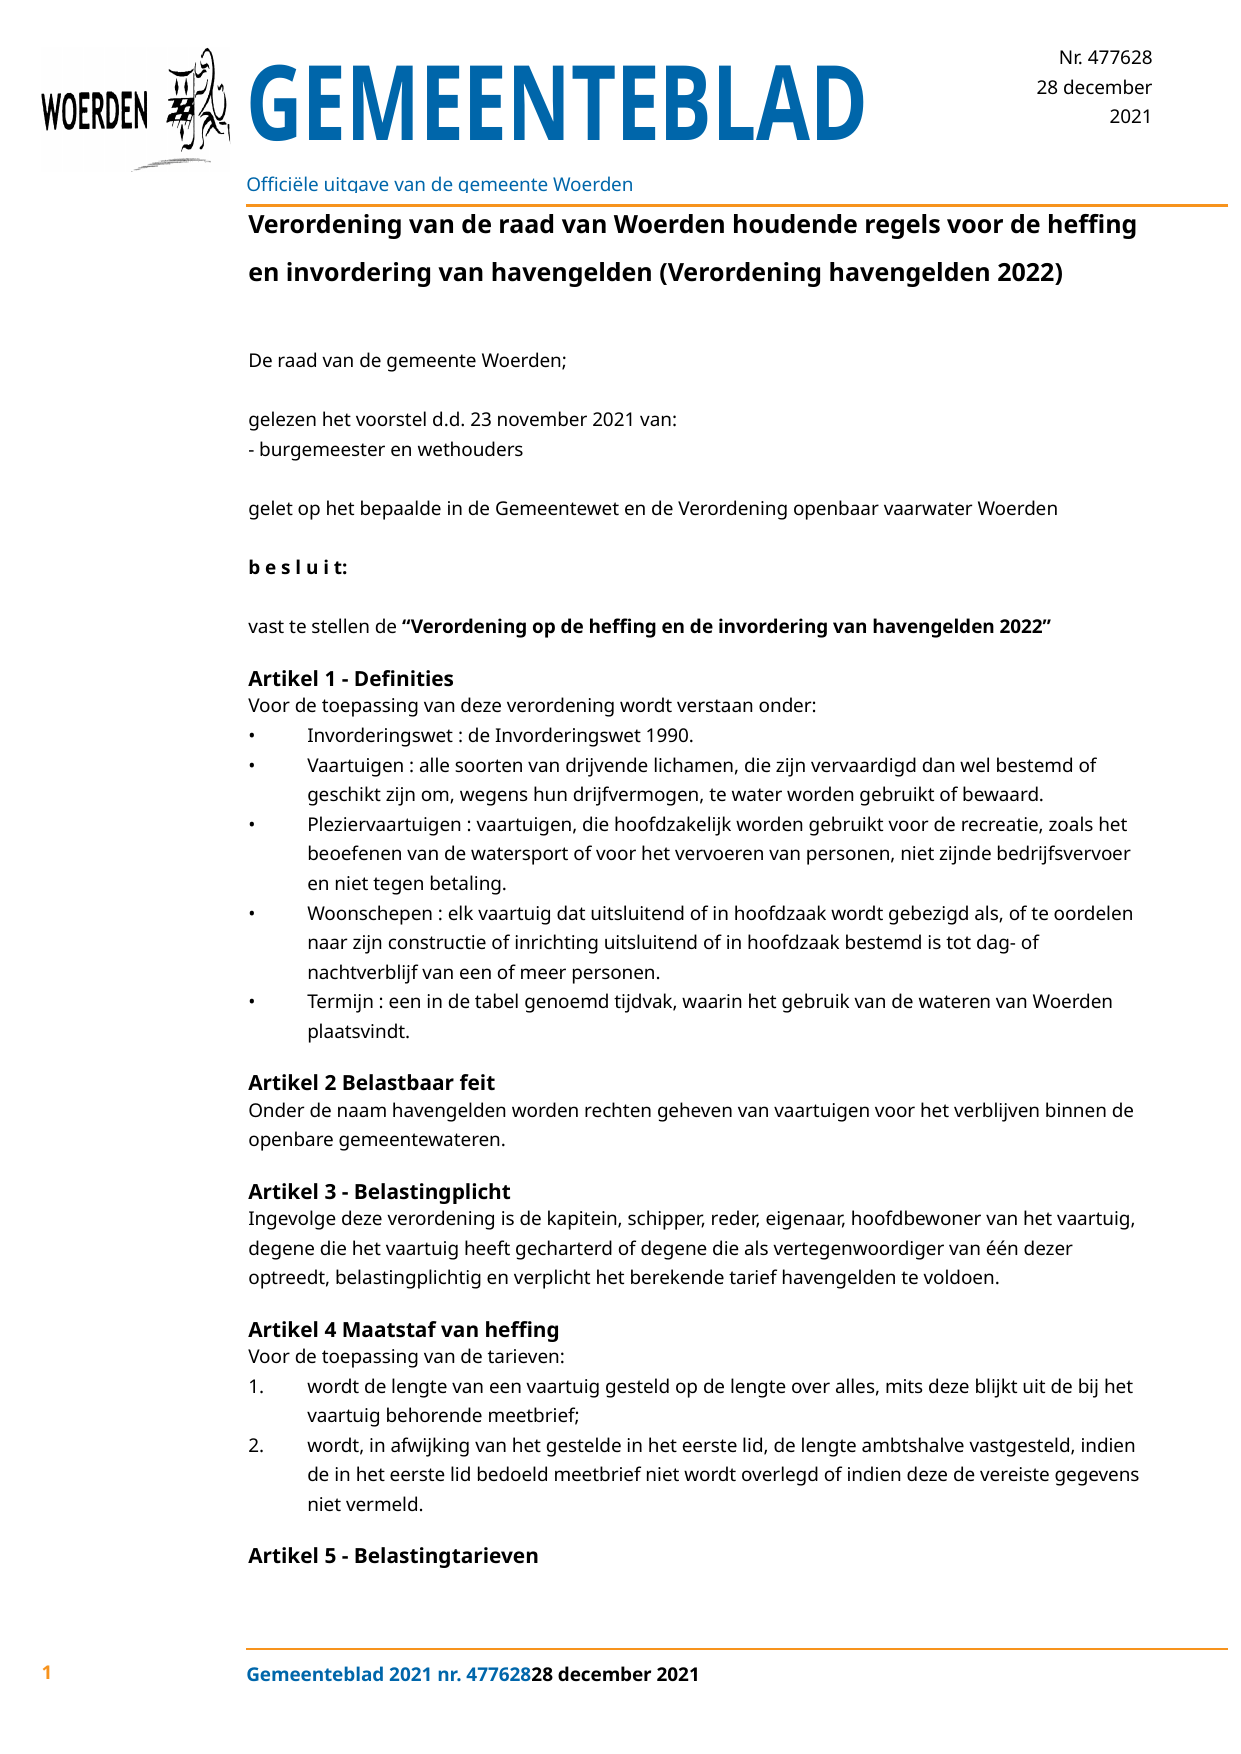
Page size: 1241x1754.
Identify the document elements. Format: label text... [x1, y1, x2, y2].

text vast te stellen de “Verordening op de heffing en de invordering van havengelden 2022” [248, 614, 1152, 639]
text Artikel 3 - Belastingplicht [248, 1177, 1152, 1205]
list Invorderingswet : de Invorderingswet 1990. [248, 722, 1152, 748]
list wordt, in afwijking van het gestelde in het eerste lid, de lengte ambtshalve vastgesteld, indien de in het eerste lid bedoeld meetbrief niet wordt overlegd of indien deze de vereiste gegevens niet vermeld. [248, 1432, 1152, 1517]
text Verordening van de raad van Woerden houdende regels voor de heffing en invordering van havengelden (Verordening havengelden 2022) [248, 207, 1152, 288]
picture [41, 47, 231, 172]
text Onder de naam havengelden worden rechten geheven van vaartuigen voor het verblijven binnen de openbare gemeentewateren. [248, 1097, 1152, 1152]
list Pleziervaartuigen : vaartuigen, die hoofdzakelijk worden gebruikt voor de recreatie, zoals het beoefenen van de watersport of voor het vervoeren van personen, niet zijnde bedrijfsvervoer en niet tegen betaling. [248, 811, 1152, 896]
text gelezen het voorstel d.d. 23 november 2021 van: [248, 407, 1152, 432]
text Artikel 1 - Definities [248, 664, 1152, 693]
text - burgemeester en wethouders [248, 436, 1152, 462]
text De raad van de gemeente Woerden; [248, 347, 1152, 373]
text Voor de toepassing van de tarieven: [248, 1343, 1152, 1369]
list Vaartuigen : alle soorten van drijvende lichamen, die zijn vervaardigd dan wel bestemd of geschikt zijn om, wegens hun drijfvermogen, te water worden gebruikt of bewaard. [248, 752, 1152, 807]
list Termijn : een in de tabel genoemd tijdvak, waarin het gebruik van de wateren van Woerden plaatsvindt. [248, 988, 1152, 1044]
text Artikel 4 Maatstaf van heffing [248, 1315, 1152, 1343]
list Woonschepen : elk vaartuig dat uitsluitend of in hoofdzaak wordt gebezigd als, of te oordelen naar zijn constructie of inrichting uitsluitend of in hoofdzaak bestemd is tot dag- of nachtverblijf van een of meer personen. [248, 900, 1152, 984]
text gelet op het bepaalde in de Gemeentewet en de Verordening openbaar vaarwater Woerden [248, 495, 1152, 521]
text b e s l u i t: [248, 554, 1152, 580]
text Artikel 5 - Belastingtarieven [248, 1542, 1152, 1570]
list wordt de lengte van een vaartuig gesteld op de lengte over alles, mits deze blijkt uit de bij het vaartuig behorende meetbrief; [248, 1373, 1152, 1428]
text Ingevolge deze verordening is de kapitein, schipper, reder, eigenaar, hoofdbewoner van het vaartuig, degene die het vaartuig heeft gecharterd of degene die als vertegenwoordiger van één dezer optreedt, belastingplichtig en verplicht het berekende tarief havengelden te voldoen. [248, 1205, 1152, 1290]
text Artikel 2 Belastbaar feit [248, 1068, 1152, 1097]
text Voor de toepassing van deze verordening wordt verstaan onder: [248, 693, 1152, 718]
